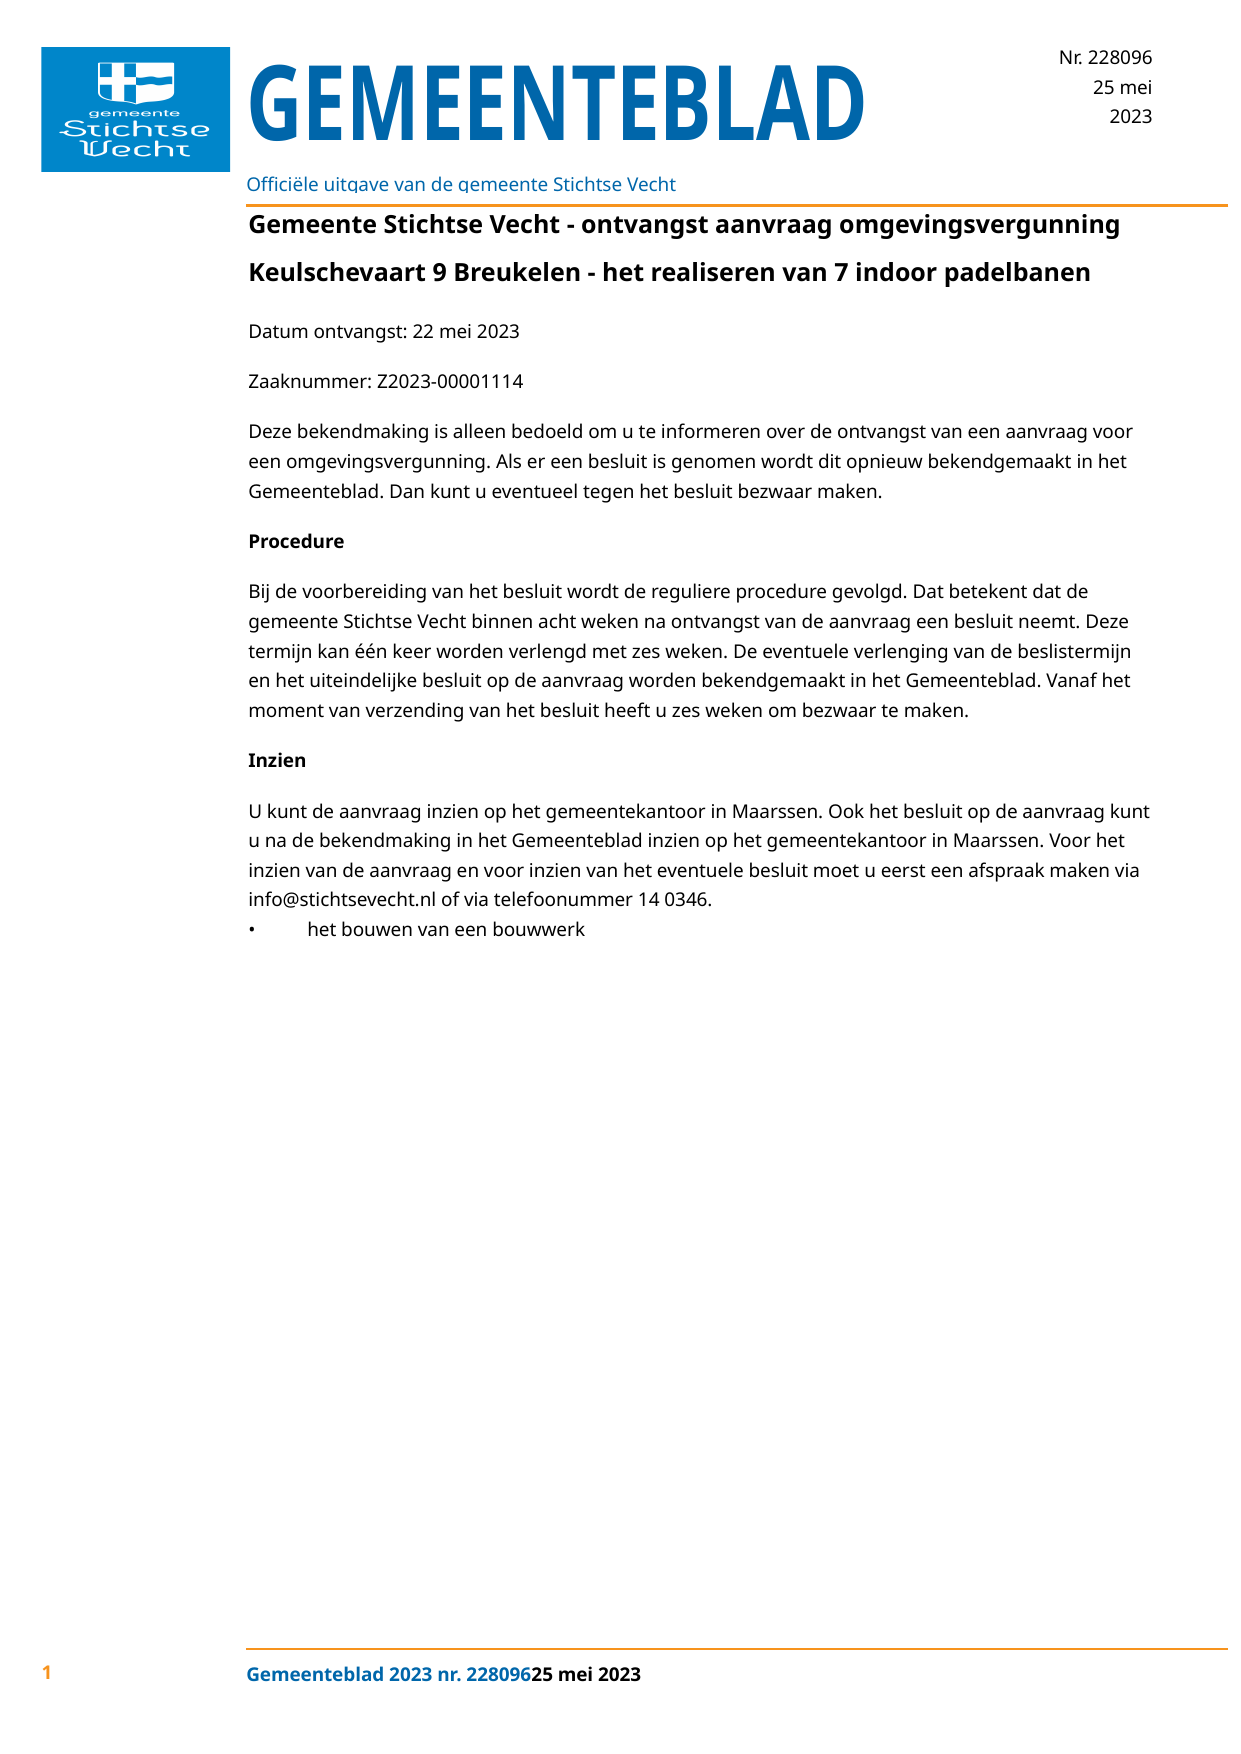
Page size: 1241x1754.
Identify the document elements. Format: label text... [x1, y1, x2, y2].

text Inzien [248, 747, 1152, 773]
text Deze bekendmaking is alleen bedoeld om u te informeren over de ontvangst van een aanvraag voor een omgevingsvergunning. Als er een besluit is genomen wordt dit opnieuw bekendgemaakt in het Gemeenteblad. Dan kunt u eventueel tegen het besluit bezwaar maken. [248, 419, 1152, 504]
list het bouwen van een bouwwerk [248, 916, 1152, 942]
text U kunt de aanvraag inzien op het gemeentekantoor in Maarssen. Ook het besluit op de aanvraag kunt u na de bekendmaking in het Gemeenteblad inzien op het gemeentekantoor in Maarssen. Voor het inzien van de aanvraag en voor inzien van het eventuele besluit moet u eerst een afspraak maken via info@stichtsevecht.nl of via telefoonummer 14 0346. [248, 798, 1152, 912]
text Zaaknummer: Z2023-00001114 [248, 368, 1152, 394]
picture [137, 63, 174, 103]
text Procedure [248, 528, 1152, 554]
picture [99, 63, 135, 101]
text Bij de voorbereiding van het besluit wordt de reguliere procedure gevolgd. Dat betekent dat de gemeente Stichtse Vecht binnen acht weken na ontvangst van de aanvraag een besluit neemt. Deze termijn kan één keer worden verlengd met zes weken. De eventuele verlenging van de beslistermijn en het uiteindelijke besluit op de aanvraag worden bekendgemaakt in het Gemeenteblad. Vanaf het moment van verzending van het besluit heeft u zes weken om bezwaar te maken. [248, 579, 1152, 723]
text Gemeente Stichtse Vecht - ontvangst aanvraag omgevingsvergunning Keulschevaart 9 Breukelen - het realiseren van 7 indoor padelbanen [248, 207, 1152, 288]
text Datum ontvangst: 22 mei 2023 [248, 318, 1152, 344]
